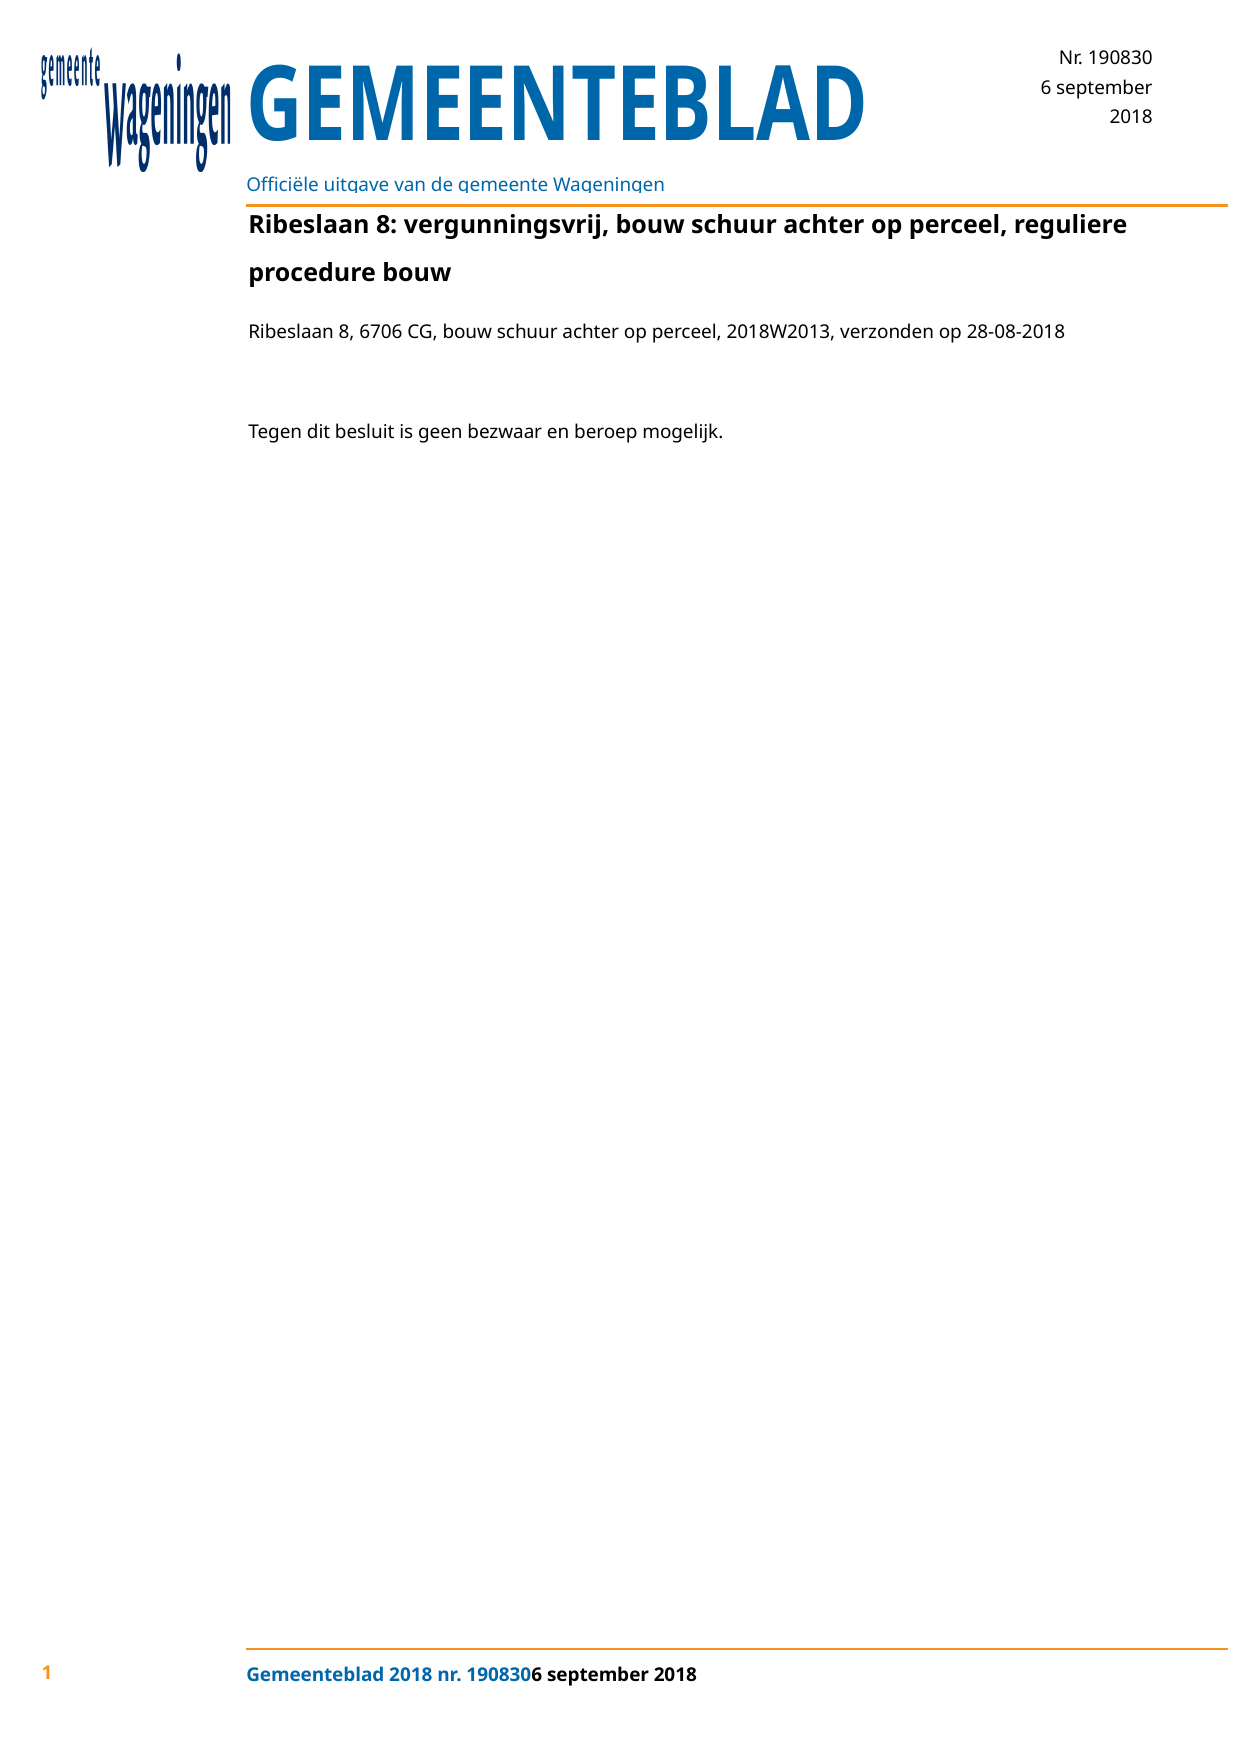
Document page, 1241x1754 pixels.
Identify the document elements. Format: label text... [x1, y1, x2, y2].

text Tegen dit besluit is geen bezwaar en beroep mogelijk. [248, 419, 1152, 444]
picture [41, 47, 231, 172]
text Ribeslaan 8: vergunningsvrij, bouw schuur achter op perceel, reguliere procedure bouw [248, 207, 1152, 288]
text Ribeslaan 8, 6706 CG, bouw schuur achter op perceel, 2018W2013, verzonden op 28-08-2018 [248, 318, 1152, 344]
